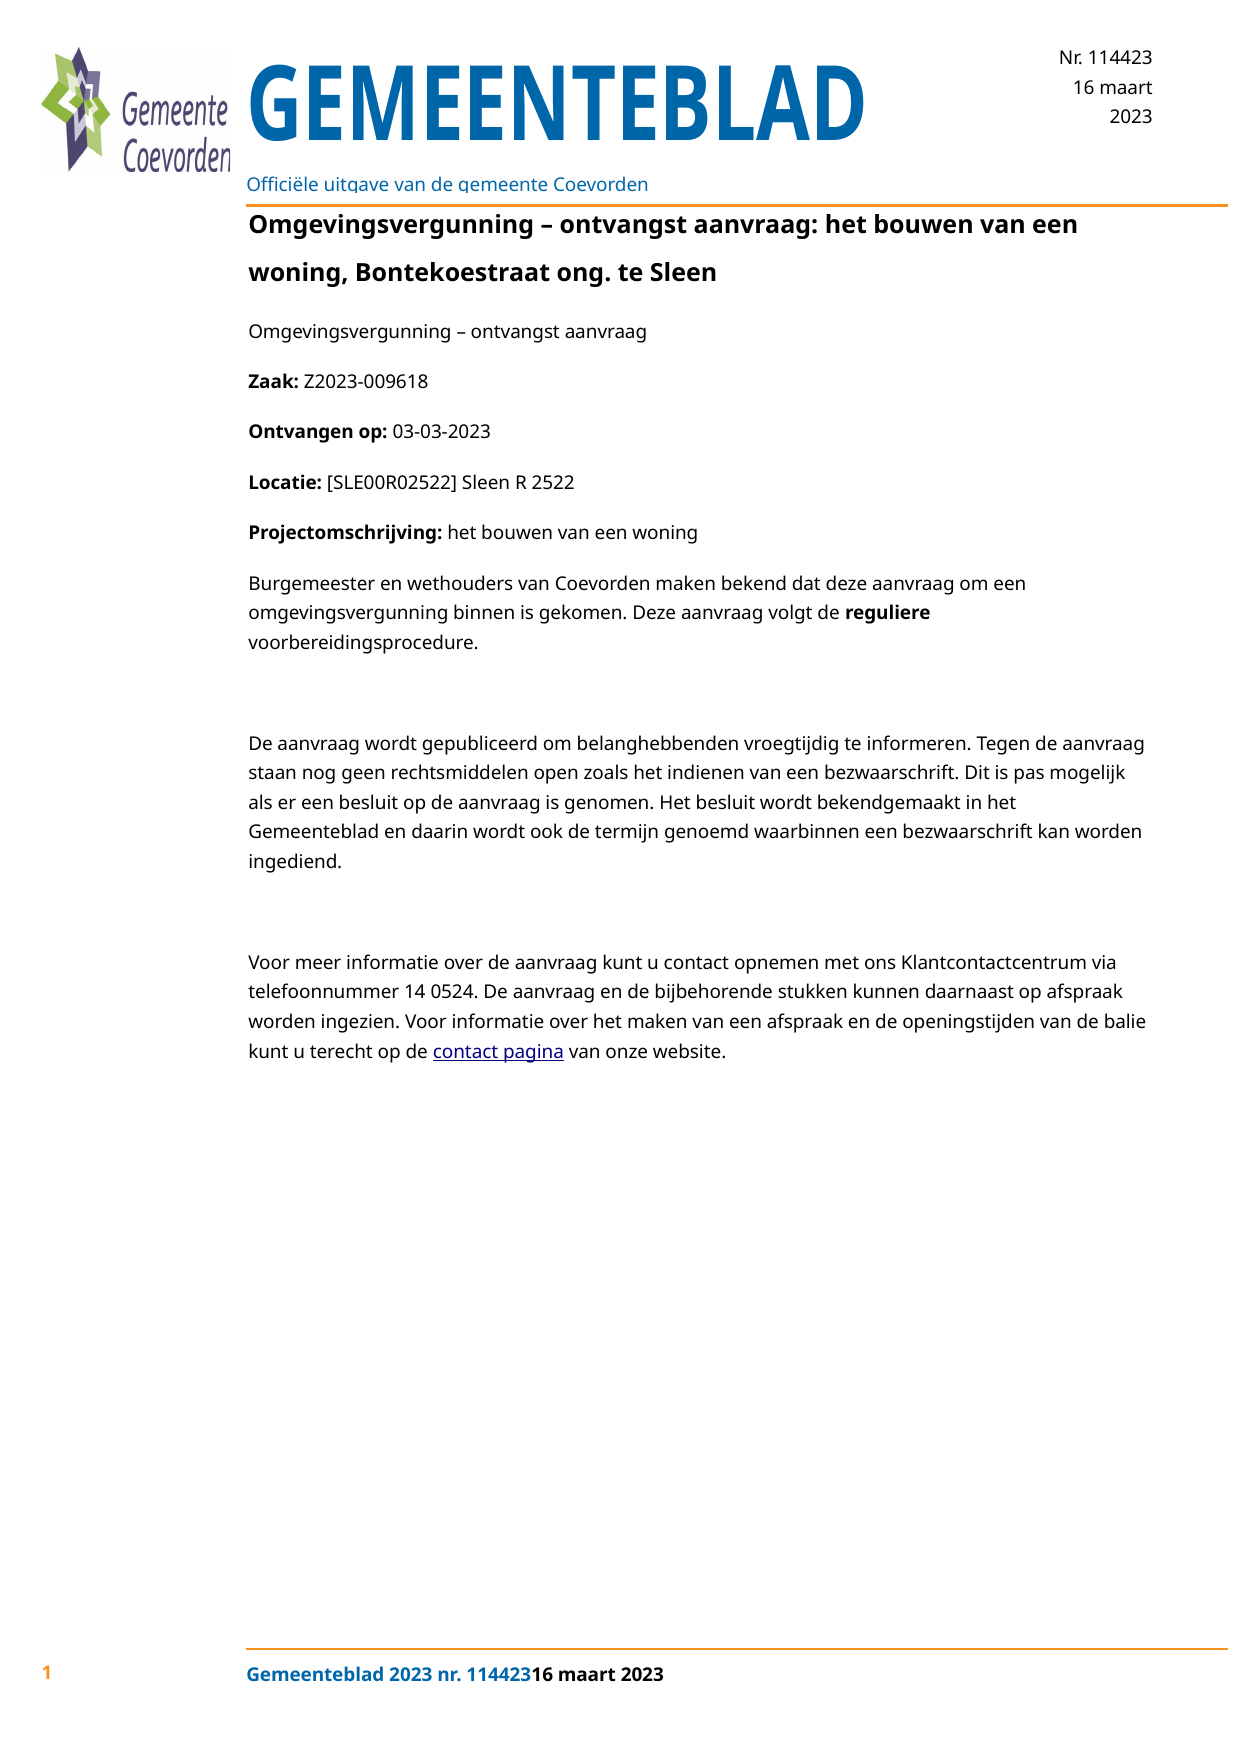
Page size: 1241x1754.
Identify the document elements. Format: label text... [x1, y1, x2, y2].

text Voor meer informatie over de aanvraag kunt u contact opnemen met ons Klantcontactcentrum via telefoonnummer 14 0524. De aanvraag en de bijbehorende stukken kunnen daarnaast op afspraak worden ingezien. Voor informatie over het maken van een afspraak en de openingstijden van de balie kunt u terecht op de contact pagina van onze website. [248, 949, 1152, 1064]
text Locatie: [SLE00R02522] Sleen R 2522 [248, 469, 1152, 495]
text De aanvraag wordt gepubliceerd om belanghebbenden vroegtijdig te informeren. Tegen de aanvraag staan nog geen rechtsmiddelen open zoals het indienen van een bezwaarschrift. Dit is pas mogelijk als er een besluit op de aanvraag is genomen. Het besluit wordt bekendgemaakt in het Gemeenteblad en daarin wordt ook de termijn genoemd waarbinnen een bezwaarschrift kan worden ingediend. [248, 730, 1152, 874]
text Projectomschrijving: het bouwen van een woning [248, 519, 1152, 545]
picture [41, 47, 231, 172]
text Omgevingsvergunning – ontvangst aanvraag [248, 318, 1152, 344]
text Omgevingsvergunning – ontvangst aanvraag: het bouwen van een woning, Bontekoestraat ong. te Sleen [248, 207, 1152, 288]
text Ontvangen op: 03-03-2023 [248, 419, 1152, 444]
text Burgemeester en wethouders van Coevorden maken bekend dat deze aanvraag om een omgevingsvergunning binnen is gekomen. Deze aanvraag volgt de reguliere voorbereidingsprocedure. [248, 570, 1152, 655]
text Zaak: Z2023-009618 [248, 368, 1152, 394]
